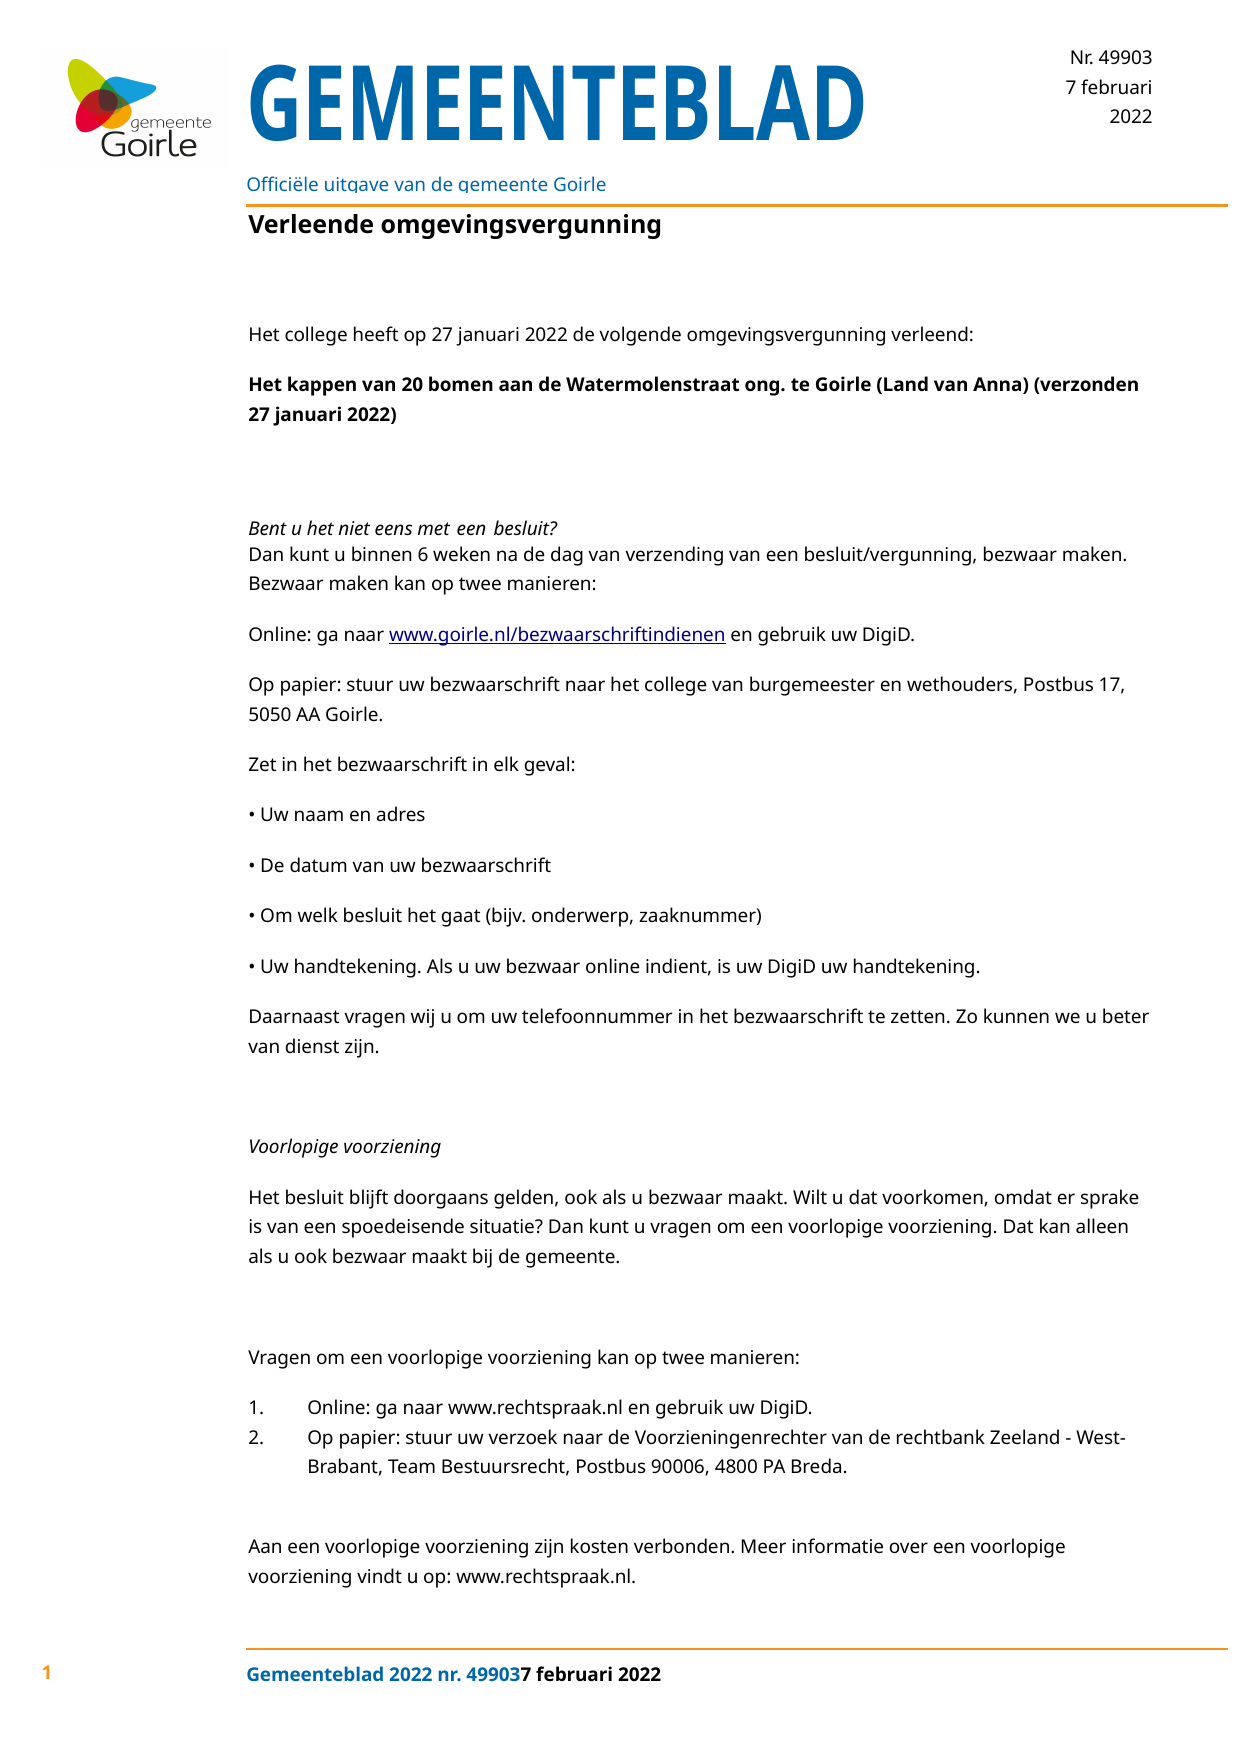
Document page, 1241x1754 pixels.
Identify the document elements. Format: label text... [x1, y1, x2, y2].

text Bent u het niet eens met een besluit? [248, 515, 1152, 541]
text Aan een voorlopige voorziening zijn kosten verbonden. Meer informatie over een voorlopige voorziening vindt u op: www.rechtspraak.nl. [248, 1534, 1152, 1589]
picture [41, 47, 231, 172]
text Het kappen van 20 bomen aan de Watermolenstraat ong. te Goirle (Land van Anna) (verzonden 27 januari 2022) [248, 371, 1152, 426]
text Vragen om een voorlopige voorziening kan op twee manieren: [248, 1344, 1152, 1370]
text Voorlopige voorziening [248, 1134, 1152, 1159]
text Dan kunt u binnen 6 weken na de dag van verzending van een besluit/vergunning, bezwaar maken. Bezwaar maken kan op twee manieren: [248, 541, 1152, 596]
text Het besluit blijft doorgaans gelden, ook als u bezwaar maakt. Wilt u dat voorkomen, omdat er sprake is van een spoedeisende situatie? Dan kunt u vragen om een voorlopige voorziening. Dat kan alleen als u ook bezwaar maakt bij de gemeente. [248, 1184, 1152, 1269]
text Verleende omgevingsvergunning [248, 207, 1152, 241]
list Op papier: stuur uw verzoek naar de Voorzieningenrechter van de rechtbank Zeeland - West-Brabant, Team Bestuursrecht, Postbus 90006, 4800 PA Breda. [248, 1424, 1152, 1479]
list Online: ga naar www.rechtspraak.nl en gebruik uw DigiD. [248, 1394, 1152, 1420]
text Het college heeft op 27 januari 2022 de volgende omgevingsvergunning verleend: [248, 321, 1152, 346]
text • Om welk besluit het gaat (bijv. onderwerp, zaaknummer) [248, 902, 1152, 928]
text • Uw naam en adres [248, 802, 1152, 827]
text Online: ga naar www.goirle.nl/bezwaarschriftindienen en gebruik uw DigiD. [248, 621, 1152, 647]
text • Uw handtekening. Als u uw bezwaar online indient, is uw DigiD uw handtekening. [248, 953, 1152, 979]
text Op papier: stuur uw bezwaarschrift naar het college van burgemeester en wethouders, Postbus 17, 5050 AA Goirle. [248, 671, 1152, 727]
text Daarnaast vragen wij u om uw telefoonnummer in het bezwaarschrift te zetten. Zo kunnen we u beter van dienst zijn. [248, 1003, 1152, 1059]
text Zet in het bezwaarschrift in elk geval: [248, 751, 1152, 777]
text • De datum van uw bezwaarschrift [248, 852, 1152, 878]
